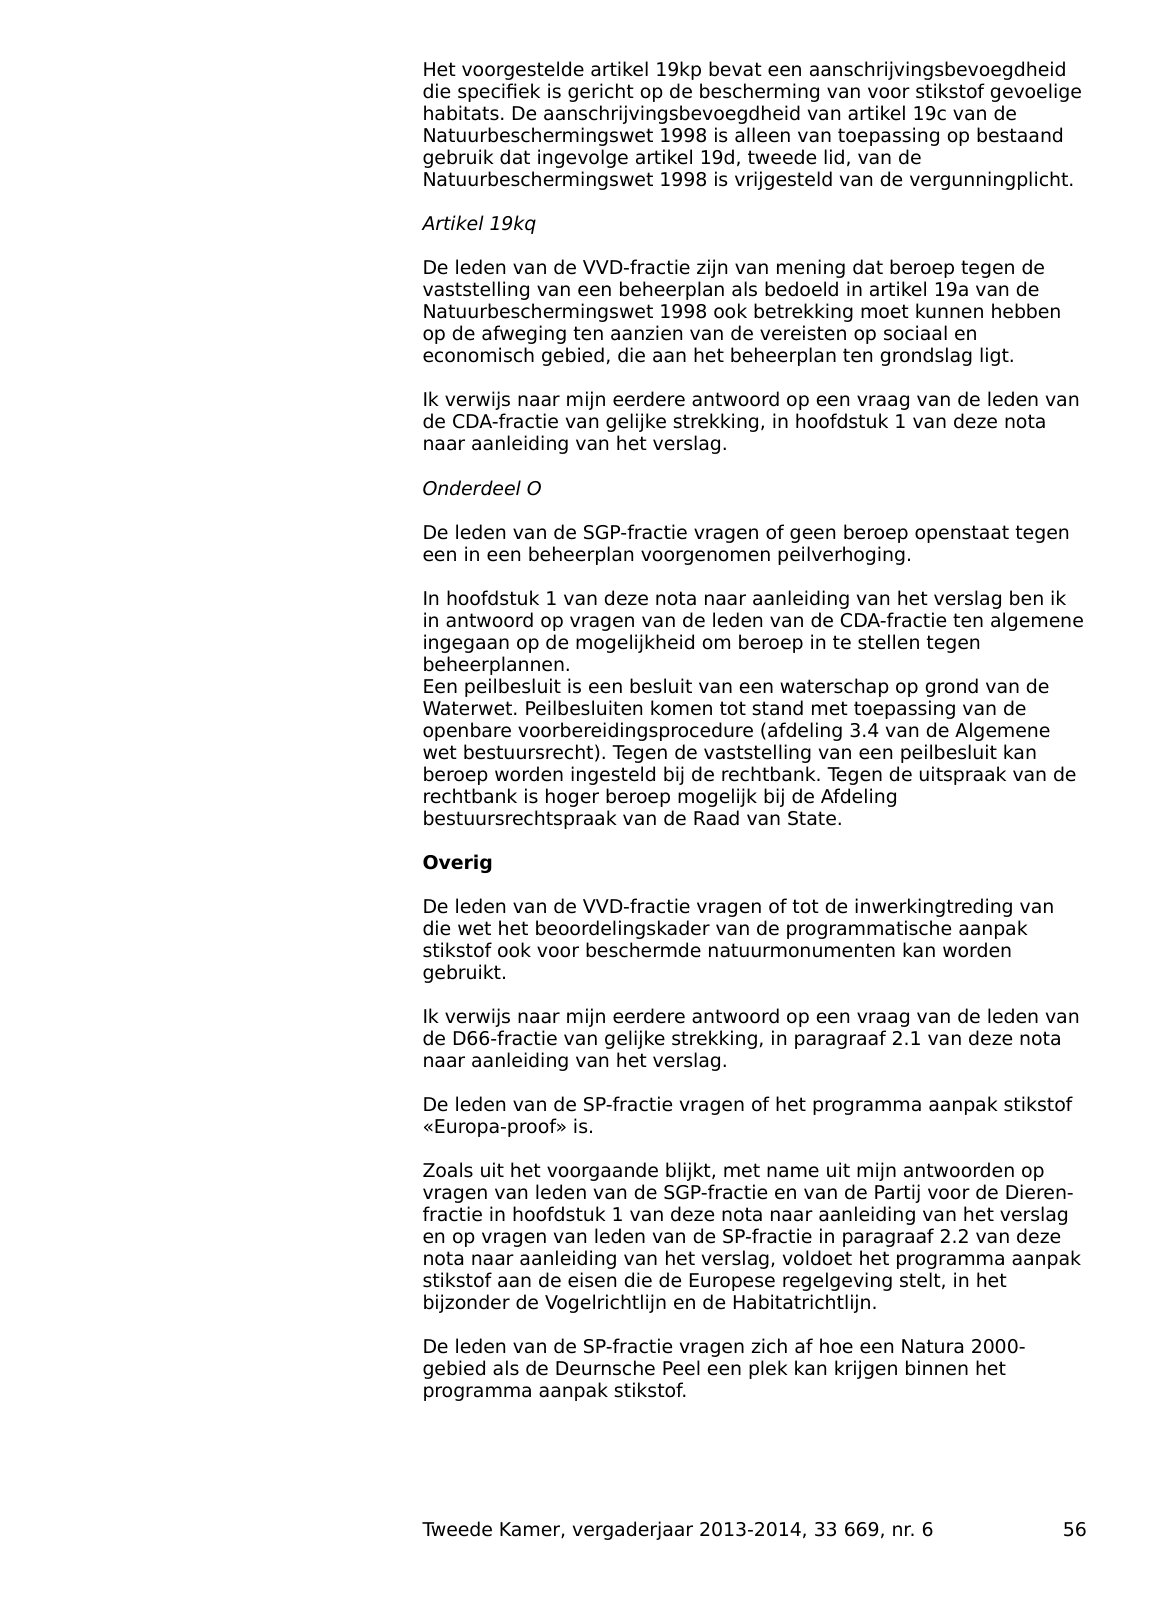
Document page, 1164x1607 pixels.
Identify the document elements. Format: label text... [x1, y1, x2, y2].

text De leden van de SGP-fractie vragen of geen beroep openstaat tegen een in een beheerplan voorgenomen peilverhoging. [422, 522, 1087, 566]
text De leden van de SP-fractie vragen zich af hoe een Natura 2000-gebied als de Deurnsche Peel een plek kan krijgen binnen het programma aanpak stikstof. [422, 1336, 1087, 1402]
text De leden van de VVD-fractie zijn van mening dat beroep tegen de vaststelling van een beheerplan als bedoeld in artikel 19a van de Natuurbeschermingswet 1998 ook betrekking moet kunnen hebben op de afweging ten aanzien van de vereisten op sociaal en economisch gebied, die aan het beheerplan ten grondslag ligt. [422, 257, 1087, 367]
subtitle Overig [422, 852, 1087, 874]
subtitle Artikel 19kq [422, 213, 1087, 235]
text Een peilbesluit is een besluit van een waterschap op grond van de Waterwet. Peilbesluiten komen tot stand met toepassing van de openbare voorbereidingsprocedure (afdeling 3.4 van de Algemene wet bestuursrecht). Tegen de vaststelling van een peilbesluit kan beroep worden ingesteld bij de rechtbank. Tegen de uitspraak van de rechtbank is hoger beroep mogelijk bij de Afdeling bestuursrechtspraak van de Raad van State. [422, 676, 1087, 829]
subtitle Onderdeel O [422, 477, 1087, 499]
text Ik verwijs naar mijn eerdere antwoord op een vraag van de leden van de CDA-fractie van gelijke strekking, in hoofdstuk 1 van deze nota naar aanleiding van het verslag. [422, 389, 1087, 455]
text De leden van de SP-fractie vragen of het programma aanpak stikstof «Europa-proof» is. [422, 1094, 1087, 1138]
text Zoals uit het voorgaande blijkt, met name uit mijn antwoorden op vragen van leden van de SGP-fractie en van de Partij voor de Dieren-fractie in hoofdstuk 1 van deze nota naar aanleiding van het verslag en op vragen van leden van de SP-fractie in paragraaf 2.2 van deze nota naar aanleiding van het verslag, voldoet het programma aanpak stikstof aan de eisen die de Europese regelgeving stelt, in het bijzonder de Vogelrichtlijn en de Habitatrichtlijn. [422, 1160, 1087, 1314]
text Ik verwijs naar mijn eerdere antwoord op een vraag van de leden van de D66-fractie van gelijke strekking, in paragraaf 2.1 van deze nota naar aanleiding van het verslag. [422, 1006, 1087, 1072]
text In hoofdstuk 1 van deze nota naar aanleiding van het verslag ben ik in antwoord op vragen van de leden van de CDA-fractie ten algemene ingegaan op de mogelijkheid om beroep in te stellen tegen beheerplannen. [422, 588, 1087, 676]
text De leden van de VVD-fractie vragen of tot de inwerkingtreding van die wet het beoordelingskader van de programmatische aanpak stikstof ook voor beschermde natuurmonumenten kan worden gebruikt. [422, 896, 1087, 984]
text Het voorgestelde artikel 19kp bevat een aanschrijvingsbevoegdheid die specifiek is gericht op de bescherming van voor stikstof gevoelige habitats. De aanschrijvingsbevoegdheid van artikel 19c van de Natuurbeschermingswet 1998 is alleen van toepassing op bestaand gebruik dat ingevolge artikel 19d, tweede lid, van de Natuurbeschermingswet 1998 is vrijgesteld van de vergunningplicht. [422, 59, 1087, 191]
